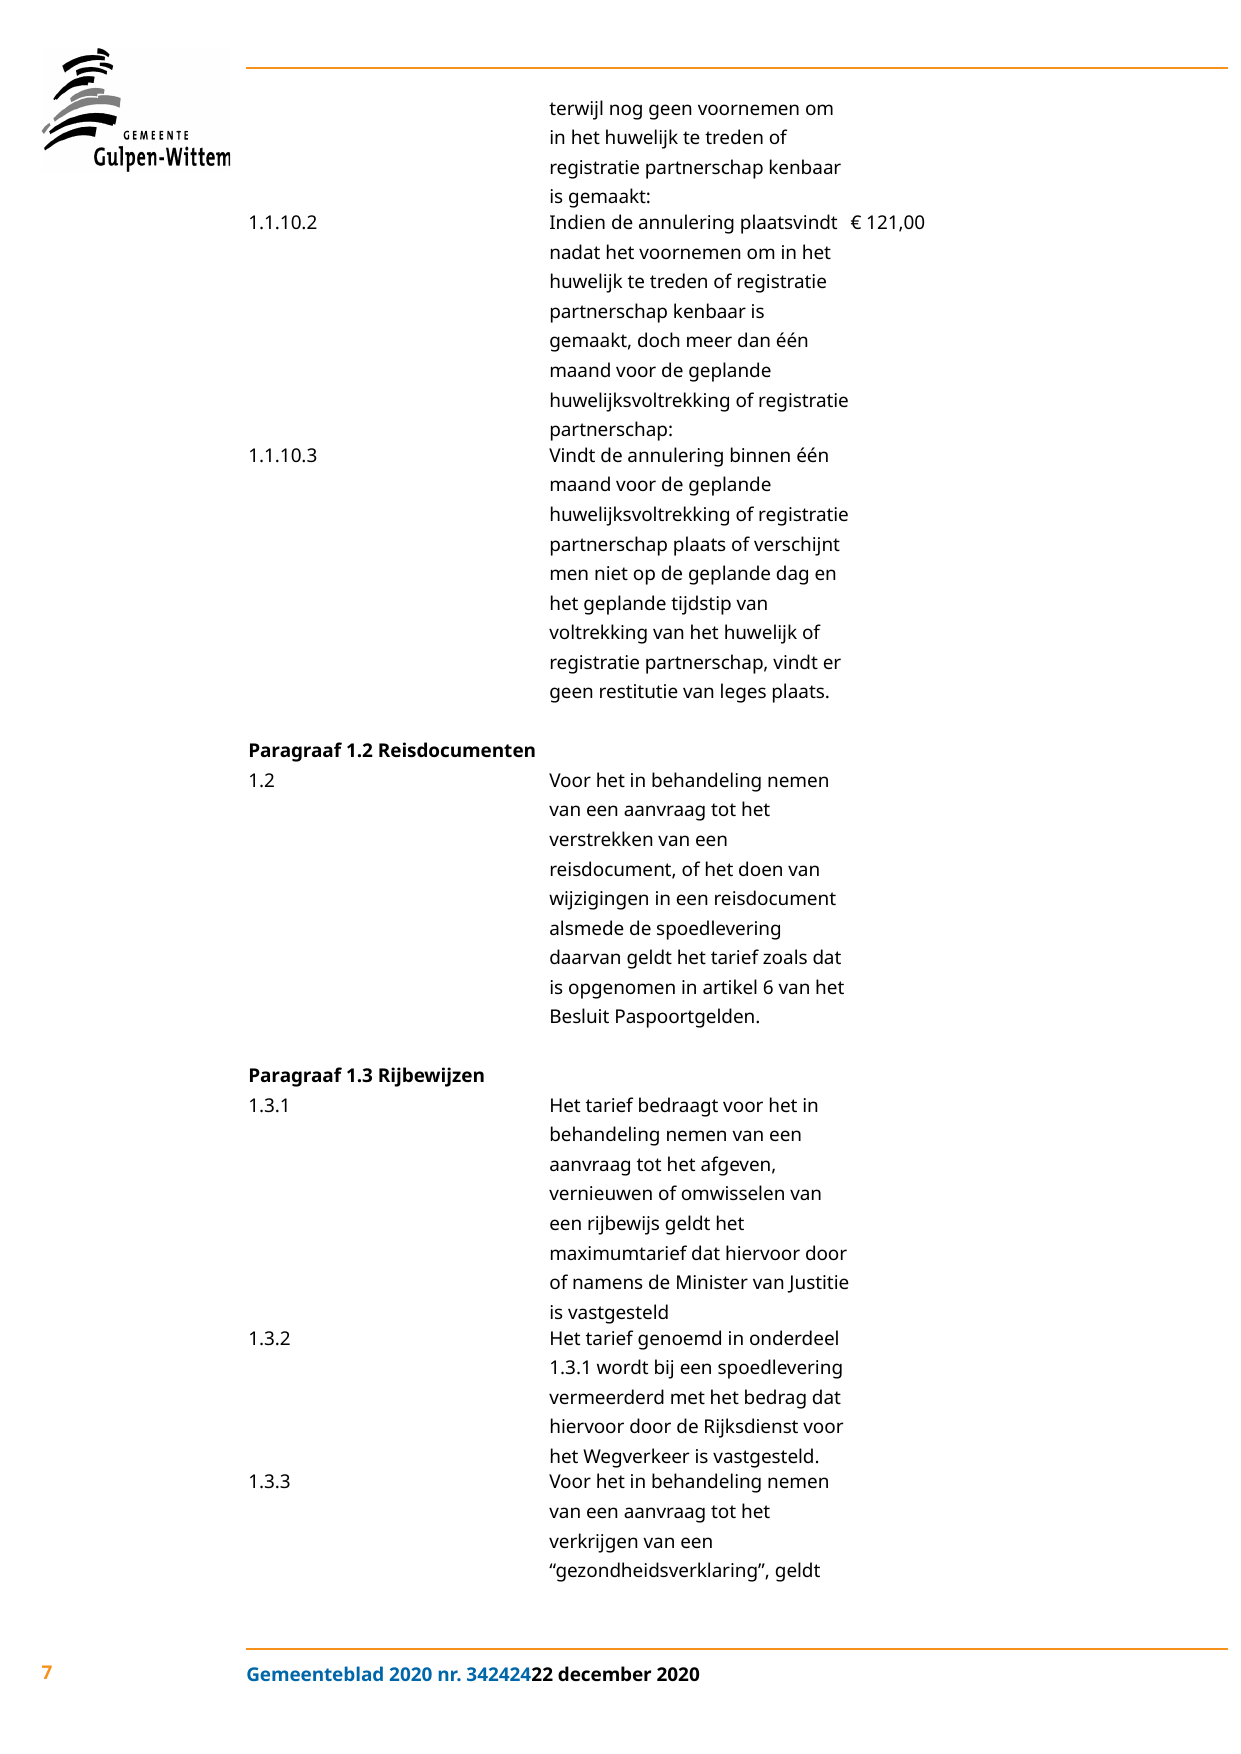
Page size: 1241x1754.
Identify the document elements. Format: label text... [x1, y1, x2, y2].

table_cell € 121,00 [850, 209, 1152, 442]
table_cell 1.3.3 [248, 1469, 549, 1583]
picture [41, 47, 231, 172]
table_cell Vindt de annulering binnen één maand voor de geplande huwelijksvoltrekking of registratie partnerschap plaats of verschijnt men niet op de geplande dag en het geplande tijdstip van voltrekking van het huwelijk of registratie partnerschap, vindt er geen restitutie van leges plaats. [549, 442, 850, 704]
table_header Het tarief bedraagt voor het in behandeling nemen van een aanvraag tot het afgeven, vernieuwen of omwisselen van een rijbewijs geldt het maximumtarief dat hiervoor door of namens de Minister van Justitie is vastgesteld [549, 1092, 850, 1325]
table_cell 1.1.10.2 [248, 209, 549, 442]
table_header 1.3.1 [248, 1092, 549, 1325]
table_cell [850, 1325, 1152, 1469]
table_header 1.2 [248, 767, 549, 1029]
table_cell Het tarief genoemd in onderdeel 1.3.1 wordt bij een spoedlevering vermeerderd met het bedrag dat hiervoor door de Rijksdienst voor het Wegverkeer is vastgesteld. [549, 1325, 850, 1469]
table_cell 1.3.2 [248, 1325, 549, 1469]
table_cell [248, 95, 549, 209]
table_header [850, 767, 1152, 1029]
table_header Voor het in behandeling nemen van een aanvraag tot het verstrekken van een reisdocument, of het doen van wijzigingen in een reisdocument alsmede de spoedlevering daarvan geldt het tarief zoals dat is opgenomen in artikel 6 van het Besluit Paspoortgelden. [549, 767, 850, 1029]
table_cell [850, 442, 1152, 704]
text Paragraaf 1.3 Rijbewijzen [248, 1062, 1152, 1088]
table_cell [850, 1469, 1152, 1583]
table_cell [850, 95, 1152, 209]
text Paragraaf 1.2 Reisdocumenten [248, 737, 1152, 763]
table_cell 1.1.10.3 [248, 442, 549, 704]
table_header [850, 1092, 1152, 1325]
table_cell Indien de annulering plaatsvindt nadat het voornemen om in het huwelijk te treden of registratie partnerschap kenbaar is gemaakt, doch meer dan één maand voor de geplande huwelijksvoltrekking of registratie partnerschap: [549, 209, 850, 442]
table_cell Voor het in behandeling nemen van een aanvraag tot het verkrijgen van een “gezondheidsverklaring”, geldt [549, 1469, 850, 1583]
table_cell terwijl nog geen voornemen om in het huwelijk te treden of registratie partnerschap kenbaar is gemaakt: [549, 95, 850, 209]
